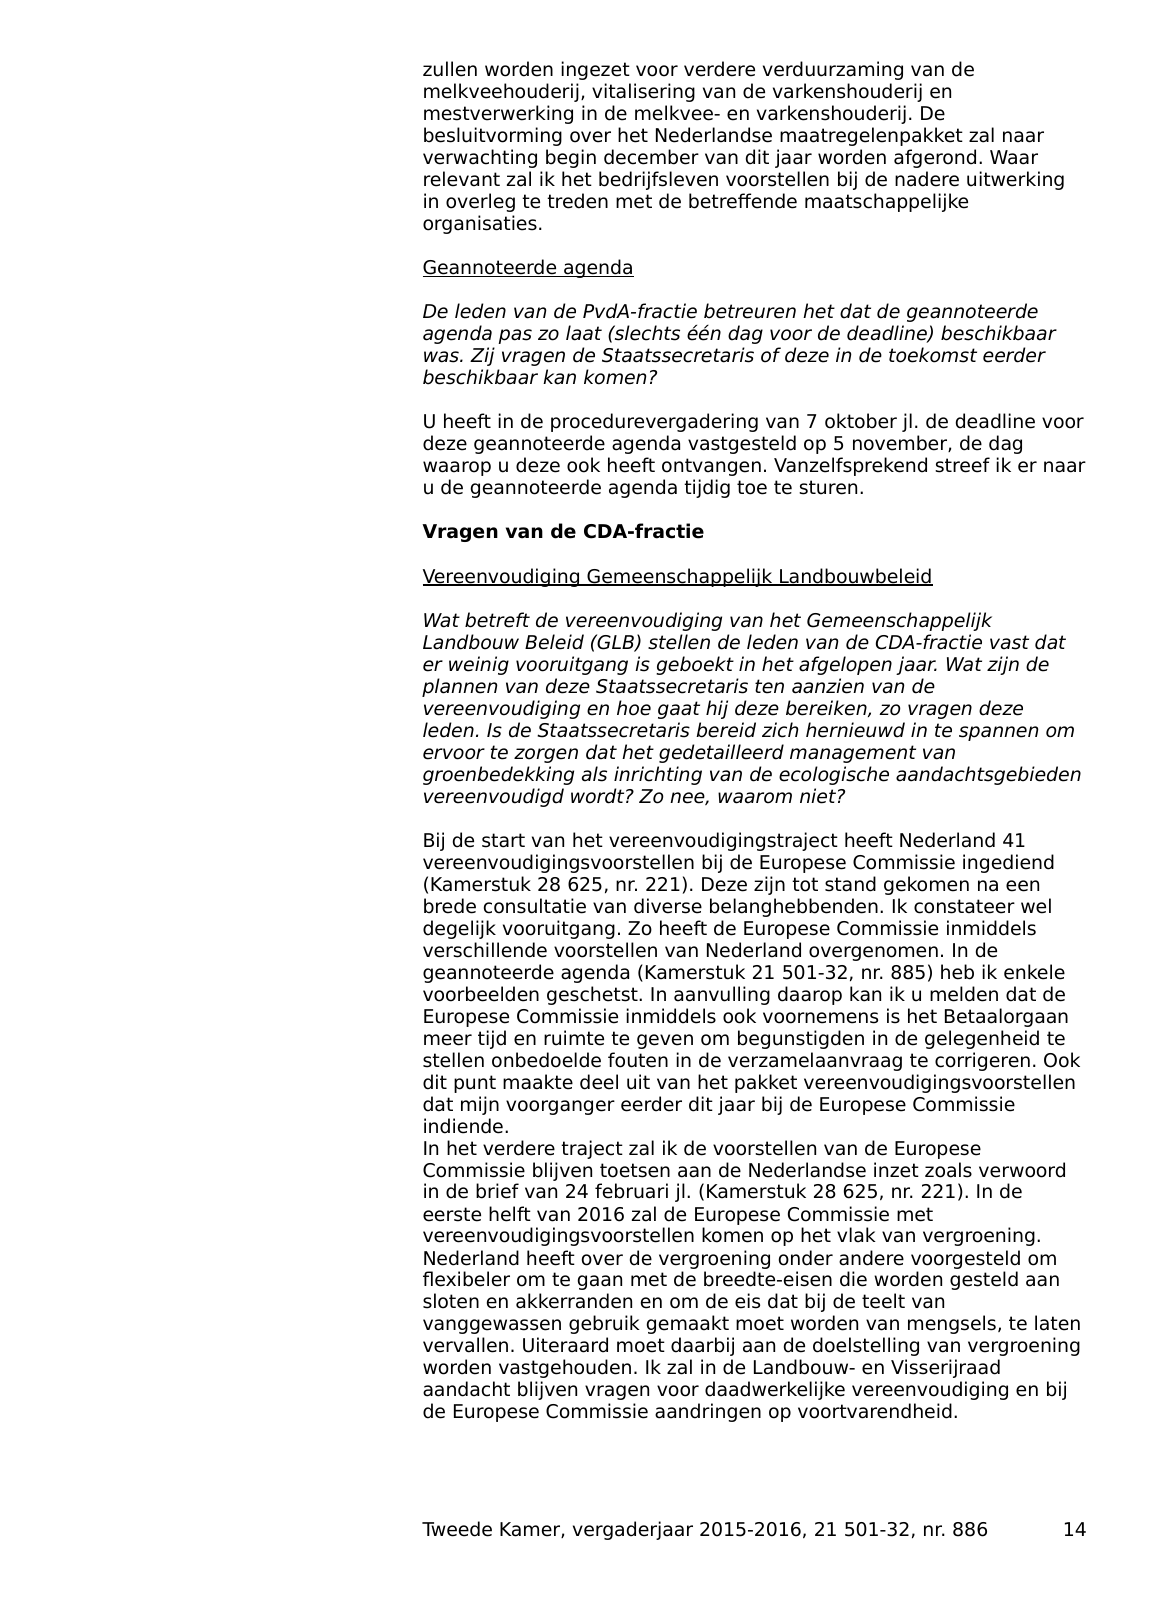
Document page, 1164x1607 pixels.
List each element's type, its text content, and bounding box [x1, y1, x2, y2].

text De leden van de PvdA-fractie betreuren het dat de geannoteerde agenda pas zo laat (slechts één dag voor de deadline) beschikbaar was. Zij vragen de Staatssecretaris of deze in de toekomst eerder beschikbaar kan komen? [422, 301, 1087, 389]
text zullen worden ingezet voor verdere verduurzaming van de melkveehouderij, vitalisering van de varkenshouderij en mestverwerking in de melkvee- en varkenshouderij. De besluitvorming over het Nederlandse maatregelenpakket zal naar verwachting begin december van dit jaar worden afgerond. Waar relevant zal ik het bedrijfsleven voorstellen bij de nadere uitwerking in overleg te treden met de betreffende maatschappelijke organisaties. [422, 59, 1087, 235]
subtitle Vereenvoudiging Gemeenschappelijk Landbouwbeleid [422, 566, 1087, 588]
subtitle Geannoteerde agenda [422, 257, 1087, 279]
subtitle Vragen van de CDA-fractie [422, 521, 1087, 543]
text In het verdere traject zal ik de voorstellen van de Europese Commissie blijven toetsen aan de Nederlandse inzet zoals verwoord in de brief van 24 februari jl. (Kamerstuk 28 625, nr. 221). In de eerste helft van 2016 zal de Europese Commissie met vereenvoudigingsvoorstellen komen op het vlak van vergroening. Nederland heeft over de vergroening onder andere voorgesteld om flexibeler om te gaan met de breedte-eisen die worden gesteld aan sloten en akkerranden en om de eis dat bij de teelt van vanggewassen gebruik gemaakt moet worden van mengsels, te laten vervallen. Uiteraard moet daarbij aan de doelstelling van vergroening worden vastgehouden. Ik zal in de Landbouw- en Visserijraad aandacht blijven vragen voor daadwerkelijke vereenvoudiging en bij de Europese Commissie aandringen op voortvarendheid. [422, 1137, 1087, 1423]
text Wat betreft de vereenvoudiging van het Gemeenschappelijk Landbouw Beleid (GLB) stellen de leden van de CDA-fractie vast dat er weinig vooruitgang is geboekt in het afgelopen jaar. Wat zijn de plannen van deze Staatssecretaris ten aanzien van de vereenvoudiging en hoe gaat hij deze bereiken, zo vragen deze leden. Is de Staatssecretaris bereid zich hernieuwd in te spannen om ervoor te zorgen dat het gedetailleerd management van groenbedekking als inrichting van de ecologische aandachtsgebieden vereenvoudigd wordt? Zo nee, waarom niet? [422, 610, 1087, 808]
text U heeft in de procedurevergadering van 7 oktober jl. de deadline voor deze geannoteerde agenda vastgesteld op 5 november, de dag waarop u deze ook heeft ontvangen. Vanzelfsprekend streef ik er naar u de geannoteerde agenda tijdig toe te sturen. [422, 411, 1087, 499]
text Bij de start van het vereenvoudigingstraject heeft Nederland 41 vereenvoudigingsvoorstellen bij de Europese Commissie ingediend (Kamerstuk 28 625, nr. 221). Deze zijn tot stand gekomen na een brede consultatie van diverse belanghebbenden. Ik constateer wel degelijk vooruitgang. Zo heeft de Europese Commissie inmiddels verschillende voorstellen van Nederland overgenomen. In de geannoteerde agenda (Kamerstuk 21 501-32, nr. 885) heb ik enkele voorbeelden geschetst. In aanvulling daarop kan ik u melden dat de Europese Commissie inmiddels ook voornemens is het Betaalorgaan meer tijd en ruimte te geven om begunstigden in de gelegenheid te stellen onbedoelde fouten in de verzamelaanvraag te corrigeren. Ook dit punt maakte deel uit van het pakket vereenvoudigingsvoorstellen dat mijn voorganger eerder dit jaar bij de Europese Commissie indiende. [422, 830, 1087, 1137]
